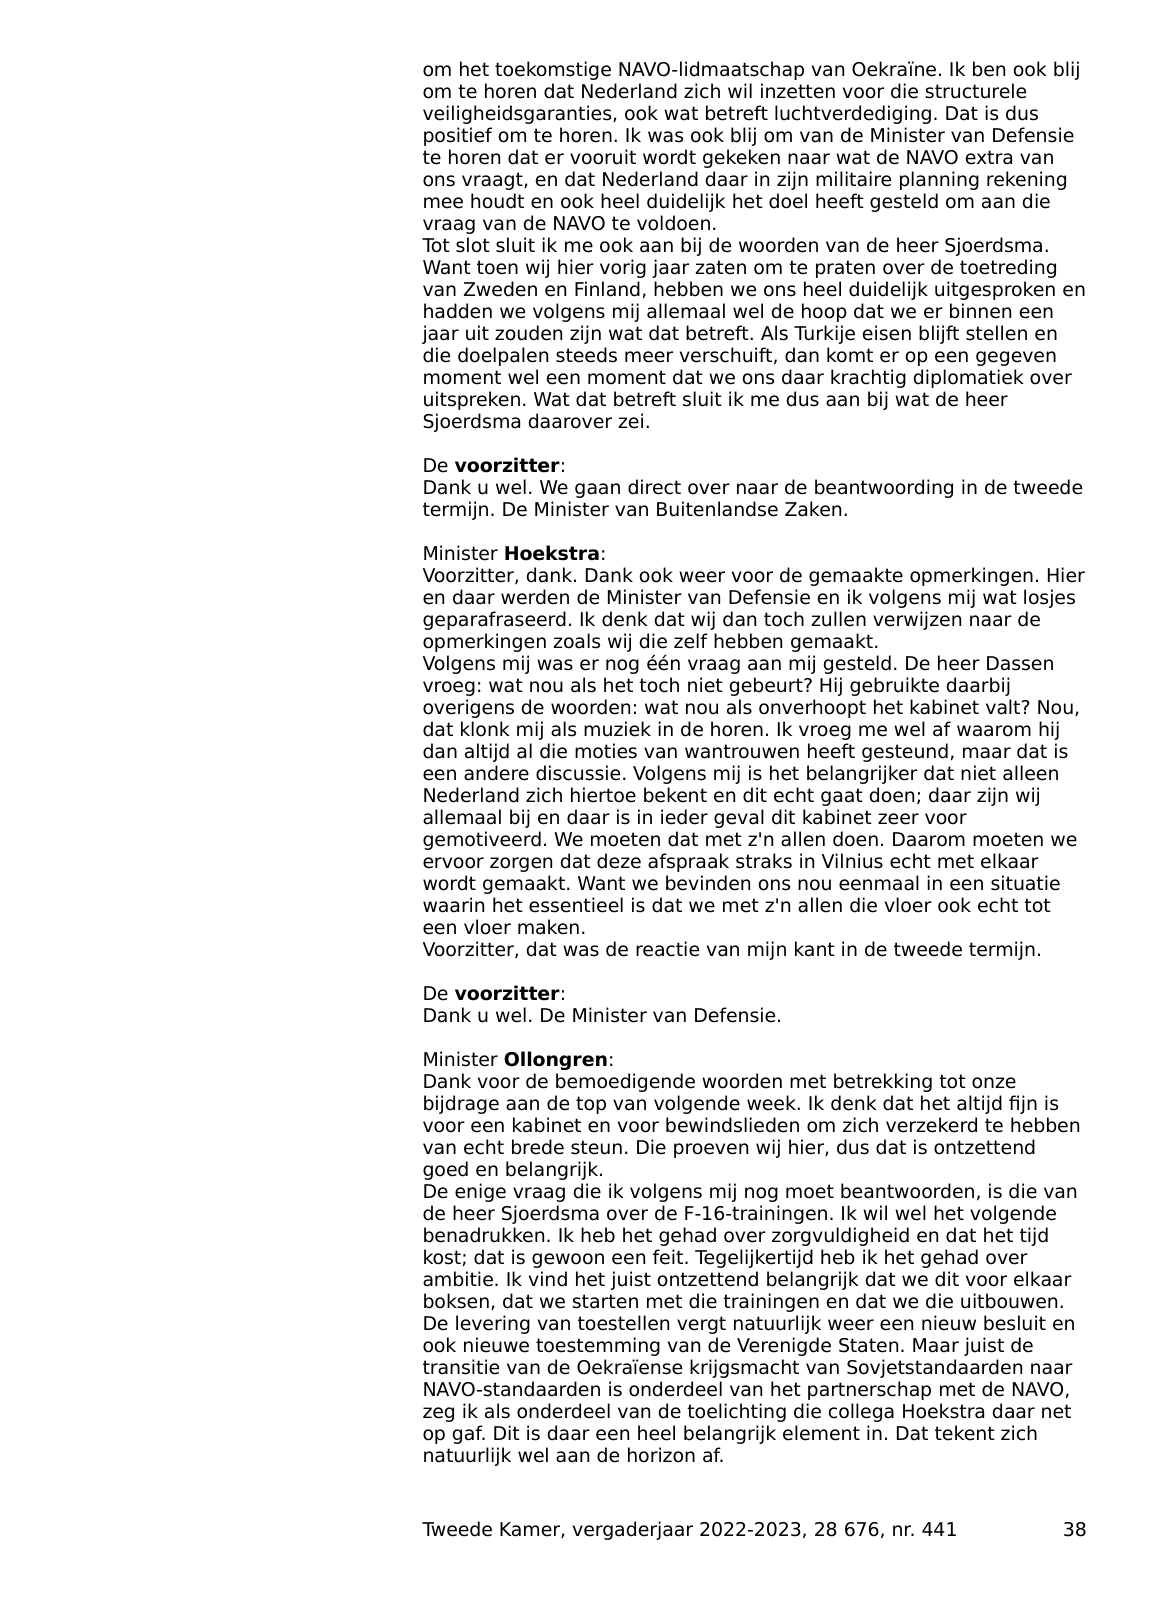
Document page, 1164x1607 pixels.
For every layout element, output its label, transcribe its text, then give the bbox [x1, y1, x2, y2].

text Volgens mij was er nog één vraag aan mij gesteld. De heer Dassen vroeg: wat nou als het toch niet gebeurt? Hij gebruikte daarbij overigens de woorden: wat nou als onverhoopt het kabinet valt? Nou, dat klonk mij als muziek in de horen. Ik vroeg me wel af waarom hij dan altijd al die moties van wantrouwen heeft gesteund, maar dat is een andere discussie. Volgens mij is het belangrijker dat niet alleen Nederland zich hiertoe bekent en dit echt gaat doen; daar zijn wij allemaal bij en daar is in ieder geval dit kabinet zeer voor gemotiveerd. We moeten dat met z'n allen doen. Daarom moeten we ervoor zorgen dat deze afspraak straks in Vilnius echt met elkaar wordt gemaakt. Want we bevinden ons nou eenmaal in een situatie waarin het essentieel is dat we met z'n allen die vloer ook echt tot een vloer maken. [422, 653, 1087, 939]
text om het toekomstige NAVO-lidmaatschap van Oekraïne. Ik ben ook blij om te horen dat Nederland zich wil inzetten voor die structurele veiligheidsgaranties, ook wat betreft luchtverdediging. Dat is dus positief om te horen. Ik was ook blij om van de Minister van Defensie te horen dat er vooruit wordt gekeken naar wat de NAVO extra van ons vraagt, en dat Nederland daar in zijn militaire planning rekening mee houdt en ook heel duidelijk het doel heeft gesteld om aan die vraag van de NAVO te voldoen. [422, 59, 1087, 235]
text Minister Ollongren: [422, 1049, 1087, 1071]
text De voorzitter: [422, 983, 1087, 1005]
text Dank u wel. We gaan direct over naar de beantwoording in de tweede termijn. De Minister van Buitenlandse Zaken. [422, 477, 1087, 521]
text Dank u wel. De Minister van Defensie. [422, 1005, 1087, 1027]
text Minister Hoekstra: [422, 543, 1087, 565]
text Tot slot sluit ik me ook aan bij de woorden van de heer Sjoerdsma. Want toen wij hier vorig jaar zaten om te praten over de toetreding van Zweden en Finland, hebben we ons heel duidelijk uitgesproken en hadden we volgens mij allemaal wel de hoop dat we er binnen een jaar uit zouden zijn wat dat betreft. Als Turkije eisen blijft stellen en die doelpalen steeds meer verschuift, dan komt er op een gegeven moment wel een moment dat we ons daar krachtig diplomatiek over uitspreken. Wat dat betreft sluit ik me dus aan bij wat de heer Sjoerdsma daarover zei. [422, 235, 1087, 433]
text De enige vraag die ik volgens mij nog moet beantwoorden, is die van de heer Sjoerdsma over de F-16-trainingen. Ik wil wel het volgende benadrukken. Ik heb het gehad over zorgvuldigheid en dat het tijd kost; dat is gewoon een feit. Tegelijkertijd heb ik het gehad over ambitie. Ik vind het juist ontzettend belangrijk dat we dit voor elkaar boksen, dat we starten met die trainingen en dat we die uitbouwen. De levering van toestellen vergt natuurlijk weer een nieuw besluit en ook nieuwe toestemming van de Verenigde Staten. Maar juist de transitie van de Oekraïense krijgsmacht van Sovjetstandaarden naar NAVO-standaarden is onderdeel van het partnerschap met de NAVO, zeg ik als onderdeel van de toelichting die collega Hoekstra daar net op gaf. Dit is daar een heel belangrijk element in. Dat tekent zich natuurlijk wel aan de horizon af. [422, 1181, 1087, 1467]
text Voorzitter, dank. Dank ook weer voor de gemaakte opmerkingen. Hier en daar werden de Minister van Defensie en ik volgens mij wat losjes geparafraseerd. Ik denk dat wij dan toch zullen verwijzen naar de opmerkingen zoals wij die zelf hebben gemaakt. [422, 565, 1087, 653]
text De voorzitter: [422, 455, 1087, 477]
text Dank voor de bemoedigende woorden met betrekking tot onze bijdrage aan de top van volgende week. Ik denk dat het altijd fijn is voor een kabinet en voor bewindslieden om zich verzekerd te hebben van echt brede steun. Die proeven wij hier, dus dat is ontzettend goed en belangrijk. [422, 1071, 1087, 1181]
text Voorzitter, dat was de reactie van mijn kant in de tweede termijn. [422, 939, 1087, 961]
